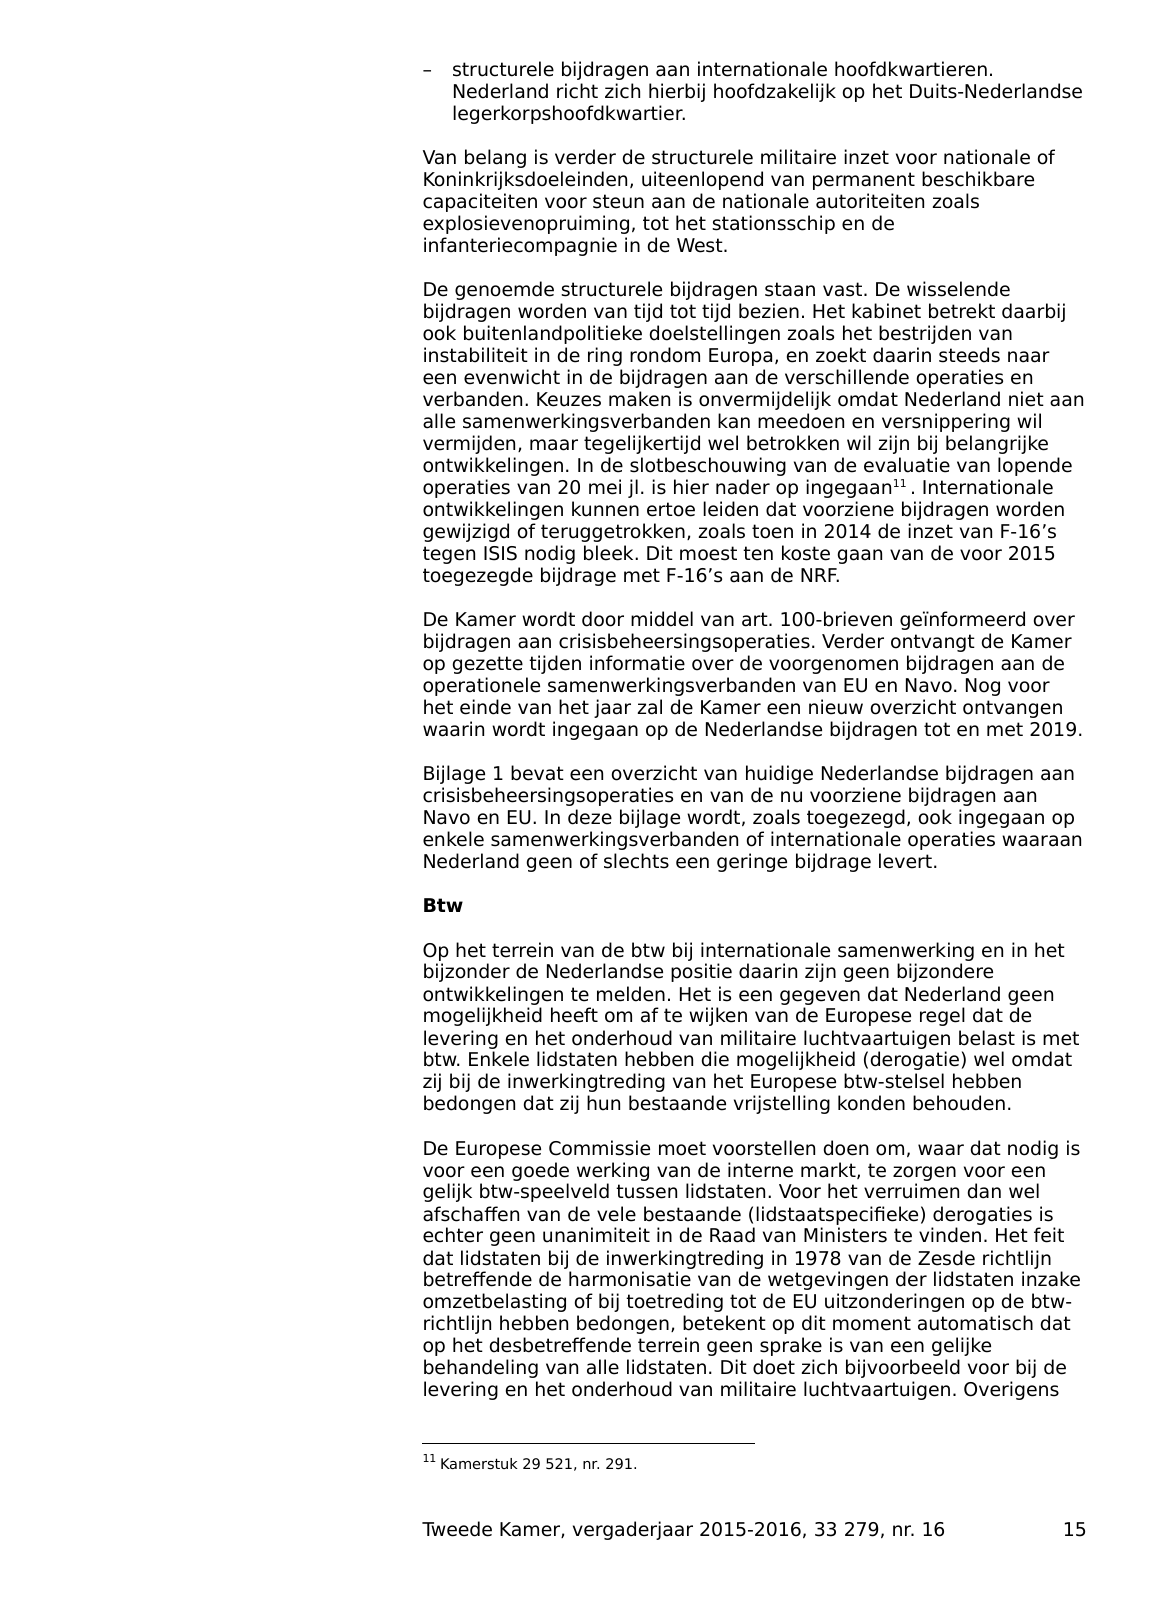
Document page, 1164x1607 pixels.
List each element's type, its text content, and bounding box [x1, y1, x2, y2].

text Op het terrein van de btw bij internationale samenwerking en in het bijzonder de Nederlandse positie daarin zijn geen bijzondere ontwikkelingen te melden. Het is een gegeven dat Nederland geen mogelijkheid heeft om af te wijken van de Europese regel dat de levering en het onderhoud van militaire luchtvaartuigen belast is met btw. Enkele lidstaten hebben die mogelijkheid (derogatie) wel omdat zij bij de inwerkingtreding van het Europese btw-stelsel hebben bedongen dat zij hun bestaande vrijstelling konden behouden. [422, 939, 1087, 1115]
text – structurele bijdragen aan internationale hoofdkwartieren. Nederland richt zich hierbij hoofdzakelijk op het Duits-Nederlandse legerkorpshoofdkwartier. [422, 59, 1087, 125]
text Kamerstuk 29 521, nr. 291. [422, 1452, 1087, 1474]
text De genoemde structurele bijdragen staan vast. De wisselende bijdragen worden van tijd tot tijd bezien. Het kabinet betrekt daarbij ook buitenlandpolitieke doelstellingen zoals het bestrijden van instabiliteit in de ring rondom Europa, en zoekt daarin steeds naar een evenwicht in de bijdragen aan de verschillende operaties en verbanden. Keuzes maken is onvermijdelijk omdat Nederland niet aan alle samenwerkingsverbanden kan meedoen en versnippering wil vermijden, maar tegelijkertijd wel betrokken wil zijn bij belangrijke ontwikkelingen. In de slotbeschouwing van de evaluatie van lopende operaties van 20 mei jl. is hier nader op ingegaan. Internationale ontwikkelingen kunnen ertoe leiden dat voorziene bijdragen worden gewijzigd of teruggetrokken, zoals toen in 2014 de inzet van F-16’s tegen ISIS nodig bleek. Dit moest ten koste gaan van de voor 2015 toegezegde bijdrage met F-16’s aan de NRF. [422, 279, 1087, 587]
text Van belang is verder de structurele militaire inzet voor nationale of Koninkrijksdoeleinden, uiteenlopend van permanent beschikbare capaciteiten voor steun aan de nationale autoriteiten zoals explosievenopruiming, tot het stationsschip en de infanteriecompagnie in de West. [422, 147, 1087, 257]
text De Kamer wordt door middel van art. 100-brieven geïnformeerd over bijdragen aan crisisbeheersingsoperaties. Verder ontvangt de Kamer op gezette tijden informatie over de voorgenomen bijdragen aan de operationele samenwerkingsverbanden van EU en Navo. Nog voor het einde van het jaar zal de Kamer een nieuw overzicht ontvangen waarin wordt ingegaan op de Nederlandse bijdragen tot en met 2019. [422, 609, 1087, 741]
subtitle Btw [422, 895, 1087, 917]
text Bijlage 1 bevat een overzicht van huidige Nederlandse bijdragen aan crisisbeheersingsoperaties en van de nu voorziene bijdragen aan Navo en EU. In deze bijlage wordt, zoals toegezegd, ook ingegaan op enkele samenwerkingsverbanden of internationale operaties waaraan Nederland geen of slechts een geringe bijdrage levert. [422, 763, 1087, 873]
text De Europese Commissie moet voorstellen doen om, waar dat nodig is voor een goede werking van de interne markt, te zorgen voor een gelijk btw-speelveld tussen lidstaten. Voor het verruimen dan wel afschaffen van de vele bestaande (lidstaatspecifieke) derogaties is echter geen unanimiteit in de Raad van Ministers te vinden. Het feit dat lidstaten bij de inwerkingtreding in 1978 van de Zesde richtlijn betreffende de harmonisatie van de wetgevingen der lidstaten inzake omzetbelasting of bij toetreding tot de EU uitzonderingen op de btw-richtlijn hebben bedongen, betekent op dit moment automatisch dat op het desbetreffende terrein geen sprake is van een gelijke behandeling van alle lidstaten. Dit doet zich bijvoorbeeld voor bij de levering en het onderhoud van militaire luchtvaartuigen. Overigens [422, 1137, 1087, 1401]
